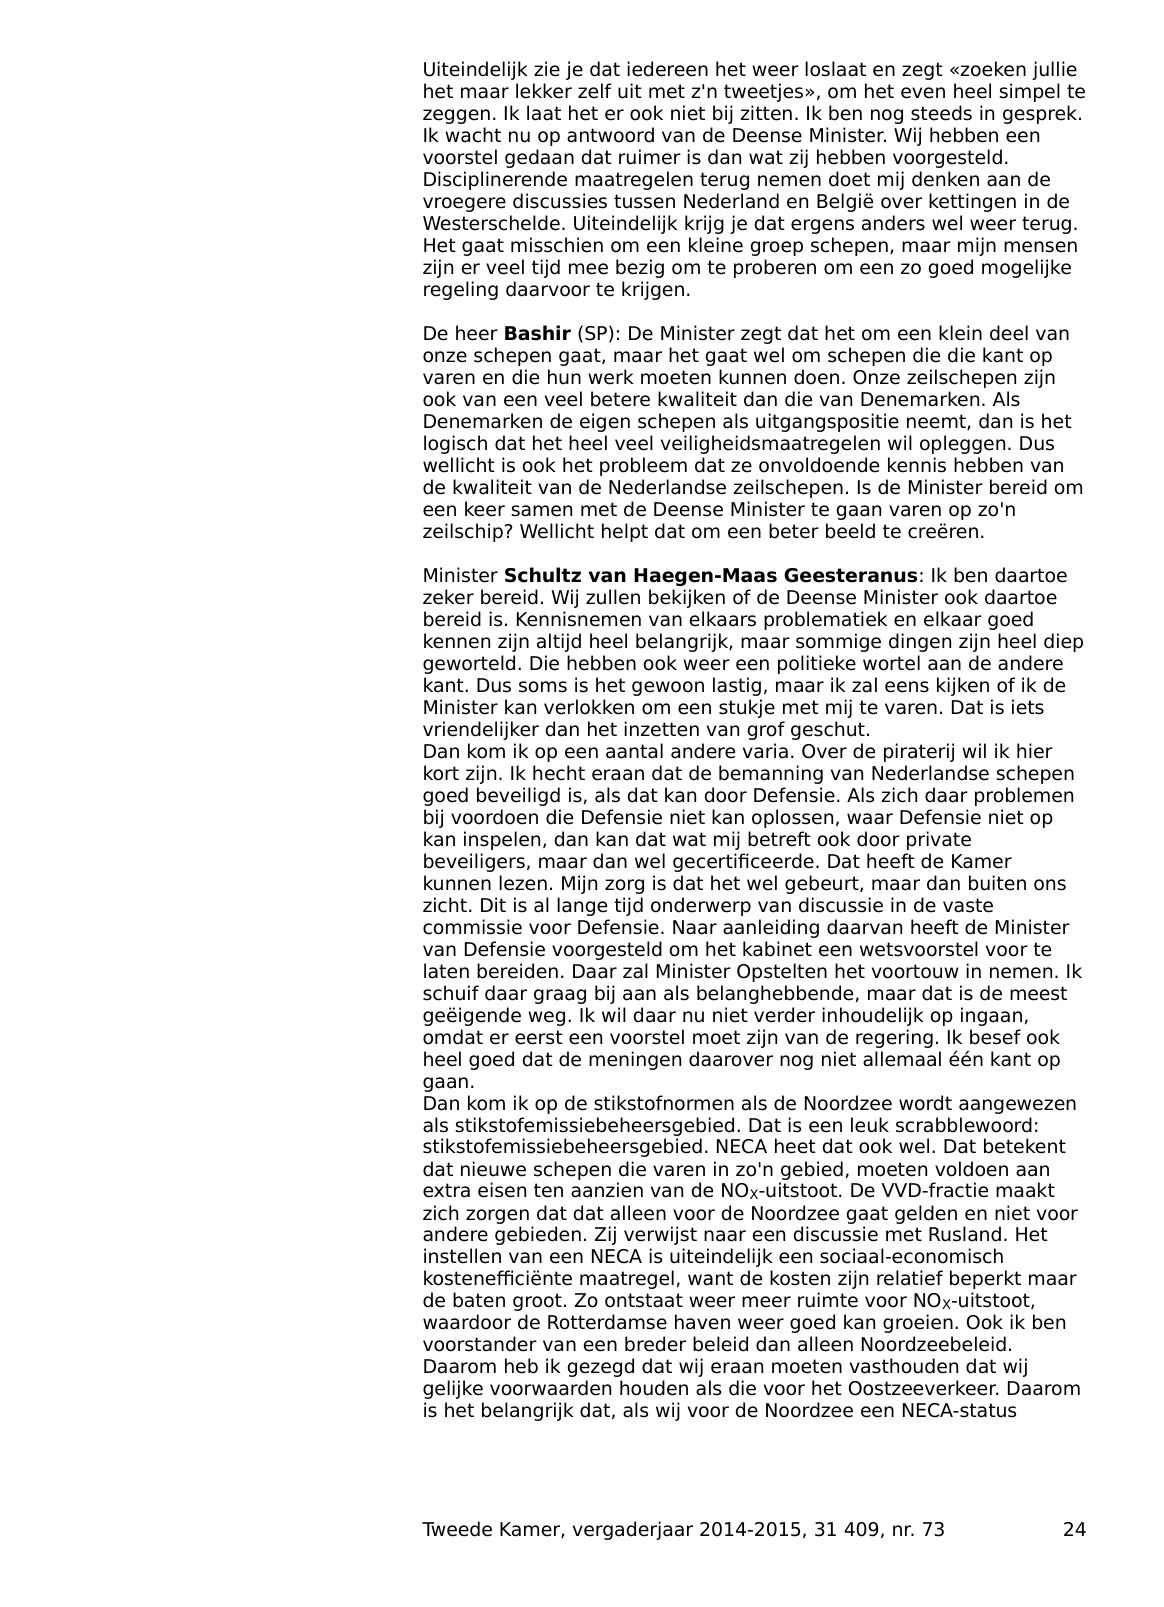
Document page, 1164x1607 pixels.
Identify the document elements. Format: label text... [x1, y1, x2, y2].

text De heer Bashir (SP): De Minister zegt dat het om een klein deel van onze schepen gaat, maar het gaat wel om schepen die die kant op varen en die hun werk moeten kunnen doen. Onze zeilschepen zijn ook van een veel betere kwaliteit dan die van Denemarken. Als Denemarken de eigen schepen als uitgangspositie neemt, dan is het logisch dat het heel veel veiligheidsmaatregelen wil opleggen. Dus wellicht is ook het probleem dat ze onvoldoende kennis hebben van de kwaliteit van de Nederlandse zeilschepen. Is de Minister bereid om een keer samen met de Deense Minister te gaan varen op zo'n zeilschip? Wellicht helpt dat om een beter beeld te creëren. [422, 323, 1087, 543]
text Uiteindelijk zie je dat iedereen het weer loslaat en zegt «zoeken jullie het maar lekker zelf uit met z'n tweetjes», om het even heel simpel te zeggen. Ik laat het er ook niet bij zitten. Ik ben nog steeds in gesprek. Ik wacht nu op antwoord van de Deense Minister. Wij hebben een voorstel gedaan dat ruimer is dan wat zij hebben voorgesteld. Disciplinerende maatregelen terug nemen doet mij denken aan de vroegere discussies tussen Nederland en België over kettingen in de Westerschelde. Uiteindelijk krijg je dat ergens anders wel weer terug. Het gaat misschien om een kleine groep schepen, maar mijn mensen zijn er veel tijd mee bezig om te proberen om een zo goed mogelijke regeling daarvoor te krijgen. [422, 59, 1087, 301]
text Minister Schultz van Haegen-Maas Geesteranus: Ik ben daartoe zeker bereid. Wij zullen bekijken of de Deense Minister ook daartoe bereid is. Kennisnemen van elkaars problematiek en elkaar goed kennen zijn altijd heel belangrijk, maar sommige dingen zijn heel diep geworteld. Die hebben ook weer een politieke wortel aan de andere kant. Dus soms is het gewoon lastig, maar ik zal eens kijken of ik de Minister kan verlokken om een stukje met mij te varen. Dat is iets vriendelijker dan het inzetten van grof geschut. [422, 565, 1087, 741]
text Dan kom ik op een aantal andere varia. Over de piraterij wil ik hier kort zijn. Ik hecht eraan dat de bemanning van Nederlandse schepen goed beveiligd is, als dat kan door Defensie. Als zich daar problemen bij voordoen die Defensie niet kan oplossen, waar Defensie niet op kan inspelen, dan kan dat wat mij betreft ook door private beveiligers, maar dan wel gecertificeerde. Dat heeft de Kamer kunnen lezen. Mijn zorg is dat het wel gebeurt, maar dan buiten ons zicht. Dit is al lange tijd onderwerp van discussie in de vaste commissie voor Defensie. Naar aanleiding daarvan heeft de Minister van Defensie voorgesteld om het kabinet een wetsvoorstel voor te laten bereiden. Daar zal Minister Opstelten het voortouw in nemen. Ik schuif daar graag bij aan als belanghebbende, maar dat is de meest geëigende weg. Ik wil daar nu niet verder inhoudelijk op ingaan, omdat er eerst een voorstel moet zijn van de regering. Ik besef ook heel goed dat de meningen daarover nog niet allemaal één kant op gaan. [422, 741, 1087, 1092]
text Dan kom ik op de stikstofnormen als de Noordzee wordt aangewezen als stikstofemissiebeheersgebied. Dat is een leuk scrabblewoord: stikstofemissiebeheersgebied. NECA heet dat ook wel. Dat betekent dat nieuwe schepen die varen in zo'n gebied, moeten voldoen aan extra eisen ten aanzien van de NOX-uitstoot. De VVD-fractie maakt zich zorgen dat dat alleen voor de Noordzee gaat gelden en niet voor andere gebieden. Zij verwijst naar een discussie met Rusland. Het instellen van een NECA is uiteindelijk een sociaal-economisch kostenefficiënte maatregel, want de kosten zijn relatief beperkt maar de baten groot. Zo ontstaat weer meer ruimte voor NOX-uitstoot, waardoor de Rotterdamse haven weer goed kan groeien. Ook ik ben voorstander van een breder beleid dan alleen Noordzeebeleid. Daarom heb ik gezegd dat wij eraan moeten vasthouden dat wij gelijke voorwaarden houden als die voor het Oostzeeverkeer. Daarom is het belangrijk dat, als wij voor de Noordzee een NECA-status [422, 1092, 1087, 1422]
